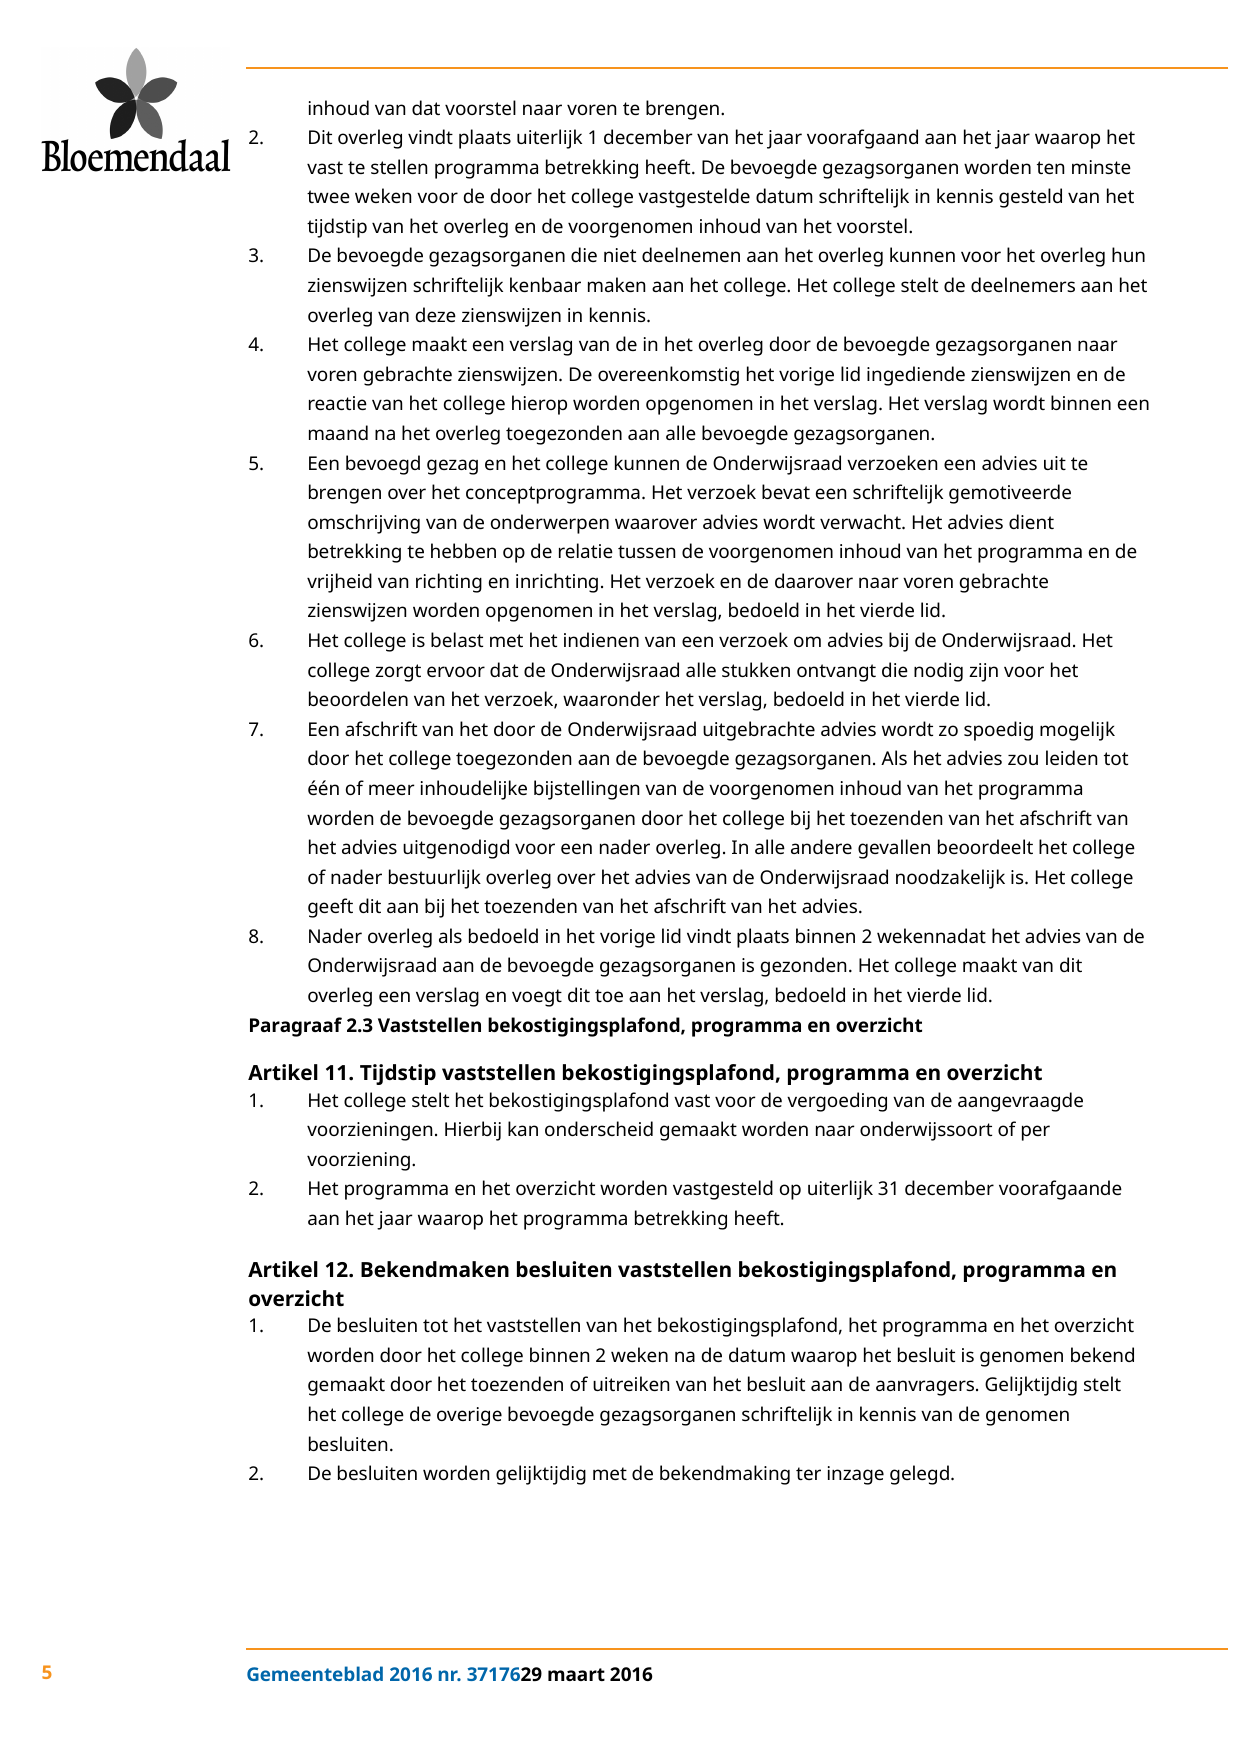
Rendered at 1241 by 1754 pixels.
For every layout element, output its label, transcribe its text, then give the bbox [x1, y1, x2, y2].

list Het college stelt het bekostigingsplafond vast voor de vergoeding van de aangevraagde voorzieningen. Hierbij kan onderscheid gemaakt worden naar onderwijssoort of per voorziening. [248, 1087, 1152, 1172]
list Nader overleg als bedoeld in het vorige lid vindt plaats binnen 2 wekennadat het advies van de Onderwijsraad aan de bevoegde gezagsorganen is gezonden. Het college maakt van dit overleg een verslag en voegt dit toe aan het verslag, bedoeld in het vierde lid. [248, 923, 1152, 1008]
list De bevoegde gezagsorganen die niet deelnemen aan het overleg kunnen voor het overleg hun zienswijzen schriftelijk kenbaar maken aan het college. Het college stelt de deelnemers aan het overleg van deze zienswijzen in kennis. [248, 243, 1152, 328]
text Paragraaf 2.3 Vaststellen bekostigingsplafond, programma en overzicht [248, 1012, 1152, 1038]
picture [41, 47, 231, 172]
list Een bevoegd gezag en het college kunnen de Onderwijsraad verzoeken een advies uit te brengen over het conceptprogramma. Het verzoek bevat een schriftelijk gemotiveerde omschrijving van de onderwerpen waarover advies wordt verwacht. Het advies dient betrekking te hebben op de relatie tussen de voorgenomen inhoud van het programma en de vrijheid van richting en inrichting. Het verzoek en de daarover naar voren gebrachte zienswijzen worden opgenomen in het verslag, bedoeld in het vierde lid. [248, 450, 1152, 623]
text Artikel 11. Tijdstip vaststellen bekostigingsplafond, programma en overzicht [248, 1058, 1152, 1087]
list Het college maakt een verslag van de in het overleg door de bevoegde gezagsorganen naar voren gebrachte zienswijzen. De overeenkomstig het vorige lid ingediende zienswijzen en de reactie van het college hierop worden opgenomen in het verslag. Het verslag wordt binnen een maand na het overleg toegezonden aan alle bevoegde gezagsorganen. [248, 331, 1152, 446]
list Dit overleg vindt plaats uiterlijk 1 december van het jaar voorafgaand aan het jaar waarop het vast te stellen programma betrekking heeft. De bevoegde gezagsorganen worden ten minste twee weken voor de door het college vastgestelde datum schriftelijk in kennis gesteld van het tijdstip van het overleg en de voorgenomen inhoud van het voorstel. [248, 124, 1152, 239]
list inhoud van dat voorstel naar voren te brengen. [248, 95, 1152, 121]
list Het college is belast met het indienen van een verzoek om advies bij de Onderwijsraad. Het college zorgt ervoor dat de Onderwijsraad alle stukken ontvangt die nodig zijn voor het beoordelen van het verzoek, waaronder het verslag, bedoeld in het vierde lid. [248, 627, 1152, 712]
list Het programma en het overzicht worden vastgesteld op uiterlijk 31 december voorafgaande aan het jaar waarop het programma betrekking heeft. [248, 1176, 1152, 1231]
text Artikel 12. Bekendmaken besluiten vaststellen bekostigingsplafond, programma en overzicht [248, 1256, 1152, 1312]
list De besluiten tot het vaststellen van het bekostigingsplafond, het programma en het overzicht worden door het college binnen 2 weken na de datum waarop het besluit is genomen bekend gemaakt door het toezenden of uitreiken van het besluit aan de aanvragers. Gelijktijdig stelt het college de overige bevoegde gezagsorganen schriftelijk in kennis van de genomen besluiten. [248, 1312, 1152, 1457]
list De besluiten worden gelijktijdig met de bekendmaking ter inzage gelegd. [248, 1460, 1152, 1486]
list Een afschrift van het door de Onderwijsraad uitgebrachte advies wordt zo spoedig mogelijk door het college toegezonden aan de bevoegde gezagsorganen. Als het advies zou leiden tot één of meer inhoudelijke bijstellingen van de voorgenomen inhoud van het programma worden de bevoegde gezagsorganen door het college bij het toezenden van het afschrift van het advies uitgenodigd voor een nader overleg. In alle andere gevallen beoordeelt het college of nader bestuurlijk overleg over het advies van de Onderwijsraad noodzakelijk is. Het college geeft dit aan bij het toezenden van het afschrift van het advies. [248, 716, 1152, 919]
